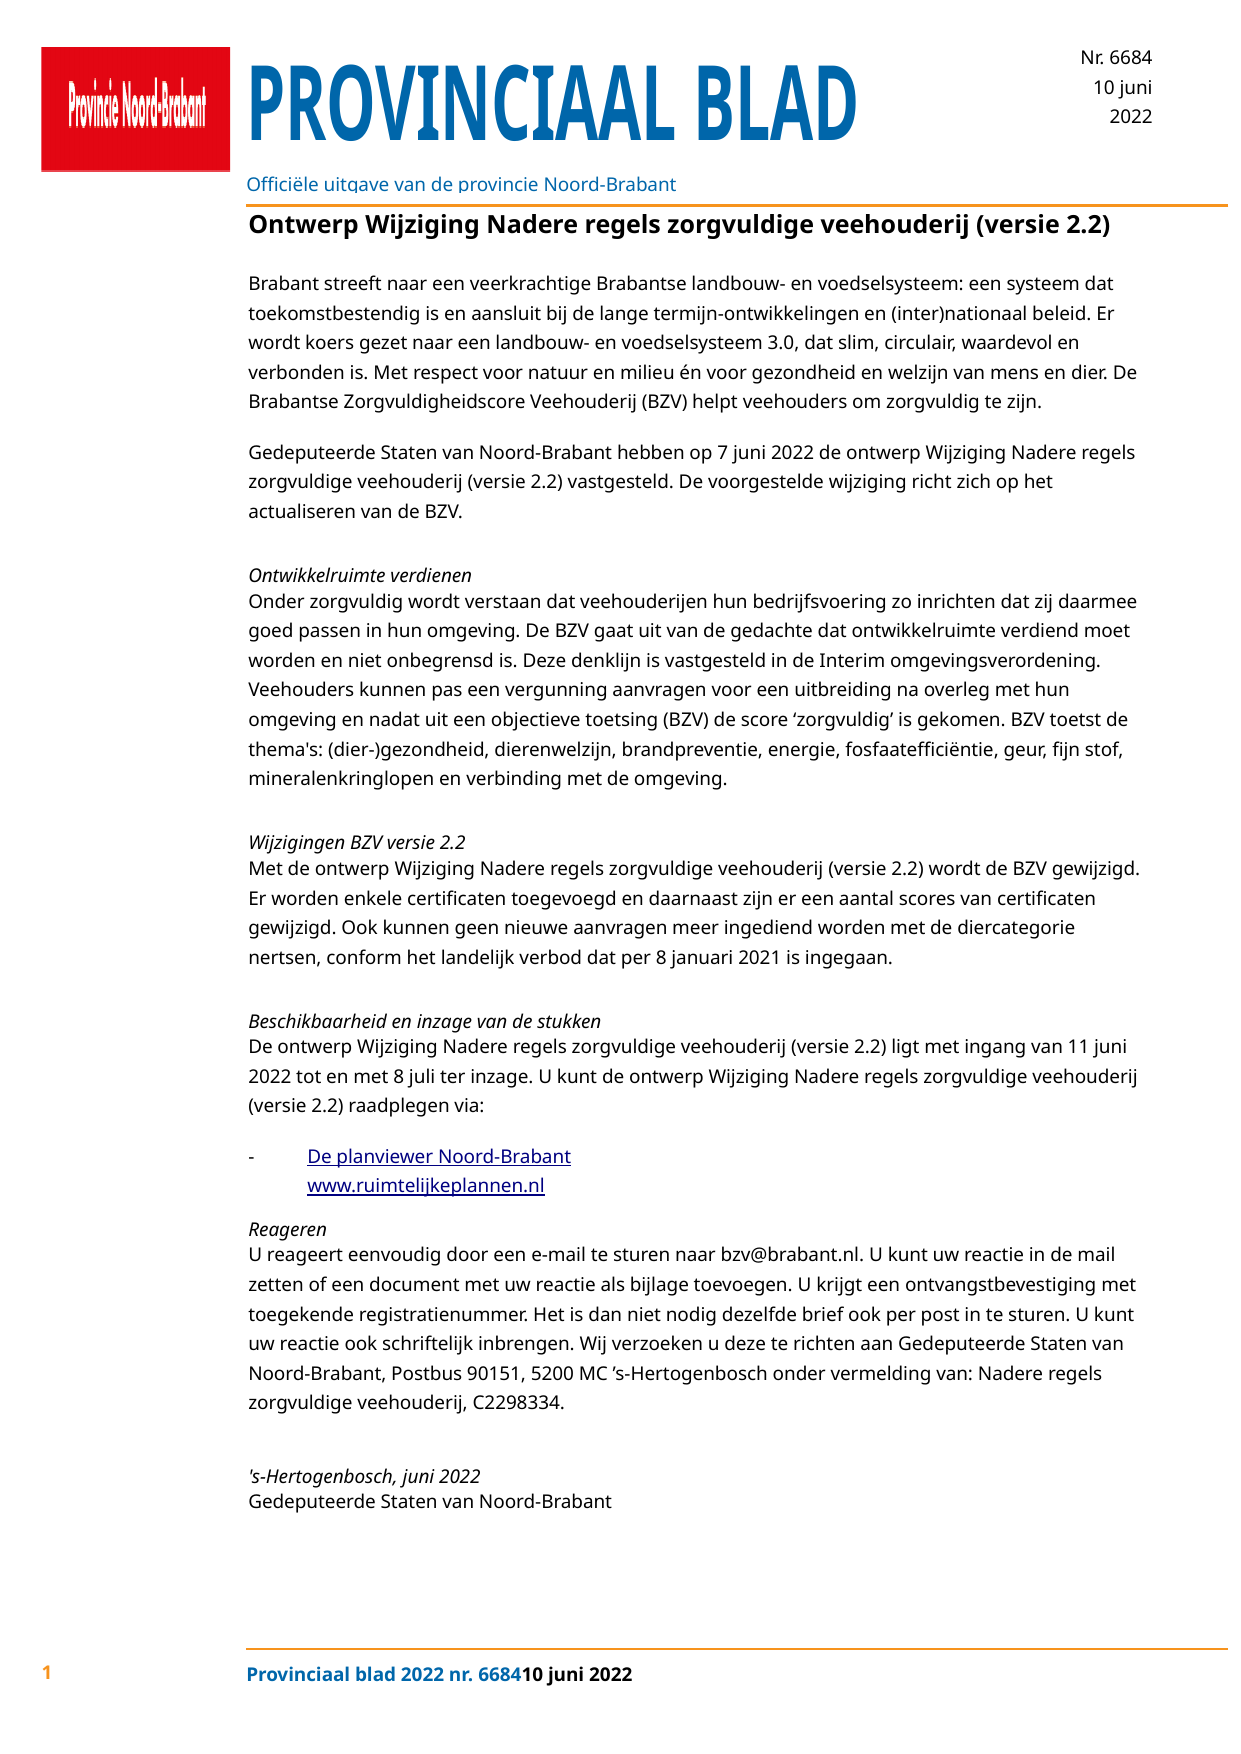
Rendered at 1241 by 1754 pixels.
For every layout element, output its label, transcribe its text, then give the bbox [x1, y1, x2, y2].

text Gedeputeerde Staten van Noord-Brabant [248, 1489, 1152, 1514]
text U reageert eenvoudig door een e-mail te sturen naar bzv@brabant.nl. U kunt uw reactie in de mail zetten of een document met uw reactie als bijlage toevoegen. U krijgt een ontvangstbevestiging met toegekende registratienummer. Het is dan niet nodig dezelfde brief ook per post in te sturen. U kunt uw reactie ook schriftelijk inbrengen. Wij verzoeken u deze te richten aan Gedeputeerde Staten van Noord-Brabant, Postbus 90151, 5200 MC ’s-Hertogenbosch onder vermelding van: Nadere regels zorgvuldige veehouderij, C2298334. [248, 1242, 1152, 1415]
text Onder zorgvuldig wordt verstaan dat veehouderijen hun bedrijfsvoering zo inrichten dat zij daarmee goed passen in hun omgeving. De BZV gaat uit van de gedachte dat ontwikkelruimte verdiend moet worden en niet onbegrensd is. Deze denklijn is vastgesteld in de Interim omgevingsverordening. Veehouders kunnen pas een vergunning aanvragen voor een uitbreiding na overleg met hun omgeving en nadat uit een objectieve toetsing (BZV) de score ‘zorgvuldig’ is gekomen. BZV toetst de thema's: (dier-)gezondheid, dierenwelzijn, brandpreventie, energie, fosfaatefficiëntie, geur, fijn stof, mineralenkringlopen en verbinding met de omgeving. [248, 588, 1152, 791]
list www.ruimtelijkeplannen.nl [248, 1173, 1152, 1198]
text Ontwerp Wijziging Nadere regels zorgvuldige veehouderij (versie 2.2) [248, 207, 1152, 241]
text Ontwikkelruimte verdienen [248, 562, 1152, 588]
text Brabant streeft naar een veerkrachtige Brabantse landbouw- en voedselsysteem: een systeem dat toekomstbestendig is en aansluit bij de lange termijn-ontwikkelingen en (inter)nationaal beleid. Er wordt koers gezet naar een landbouw- en voedselsysteem 3.0, dat slim, circulair, waardevol en verbonden is. Met respect voor natuur en milieu én voor gezondheid en welzijn van mens en dier. De Brabantse Zorgvuldigheidscore Veehouderij (BZV) helpt veehouders om zorgvuldig te zijn. [248, 270, 1152, 414]
text De ontwerp Wijziging Nadere regels zorgvuldige veehouderij (versie 2.2) ligt met ingang van 11 juni 2022 tot en met 8 juli ter inzage. U kunt de ontwerp Wijziging Nadere regels zorgvuldige veehouderij (versie 2.2) raadplegen via: [248, 1033, 1152, 1118]
text Met de ontwerp Wijziging Nadere regels zorgvuldige veehouderij (versie 2.2) wordt de BZV gewijzigd. Er worden enkele certificaten toegevoegd en daarnaast zijn er een aantal scores van certificaten gewijzigd. Ook kunnen geen nieuwe aanvragen meer ingediend worden met de diercategorie nertsen, conform het landelijk verbod dat per 8 januari 2021 is ingegaan. [248, 855, 1152, 969]
picture [41, 47, 231, 172]
text 's-Hertogenbosch, juni 2022 [248, 1463, 1152, 1489]
text Gedeputeerde Staten van Noord-Brabant hebben op 7 juni 2022 de ontwerp Wijziging Nadere regels zorgvuldige veehouderij (versie 2.2) vastgesteld. De voorgestelde wijziging richt zich op het actualiseren van de BZV. [248, 439, 1152, 524]
text Wijzigingen BZV versie 2.2 [248, 829, 1152, 855]
text Beschikbaarheid en inzage van de stukken [248, 1008, 1152, 1033]
text Reageren [248, 1216, 1152, 1242]
list De planviewer Noord-Brabant [248, 1143, 1152, 1169]
